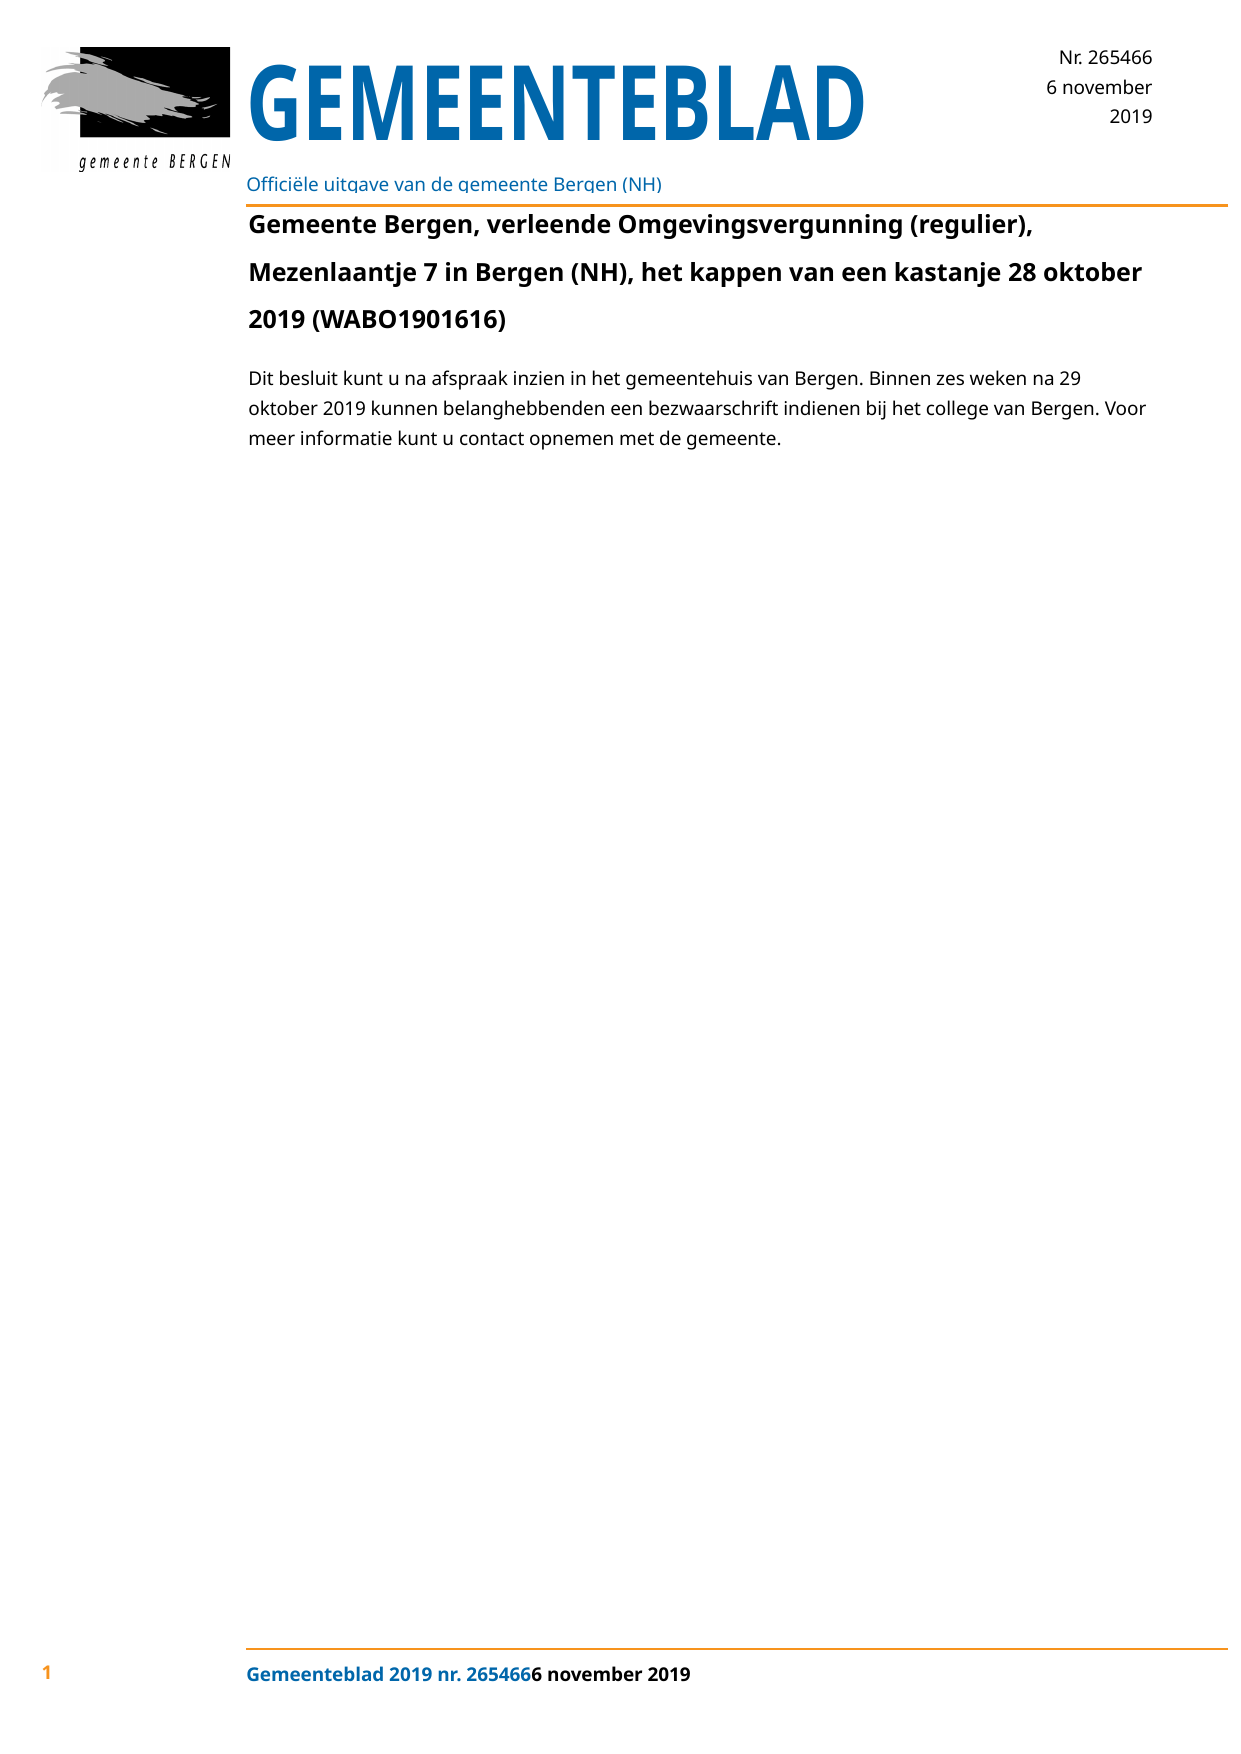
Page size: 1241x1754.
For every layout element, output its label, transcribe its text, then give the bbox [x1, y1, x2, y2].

picture [41, 47, 231, 172]
text Gemeente Bergen, verleende Omgevingsvergunning (regulier), Mezenlaantje 7 in Bergen (NH), het kappen van een kastanje 28 oktober 2019 (WABO1901616) [248, 207, 1152, 336]
text Dit besluit kunt u na afspraak inzien in het gemeentehuis van Bergen. Binnen zes weken na 29 oktober 2019 kunnen belanghebbenden een bezwaarschrift indienen bij het college van Bergen. Voor meer informatie kunt u contact opnemen met de gemeente. [248, 366, 1152, 450]
